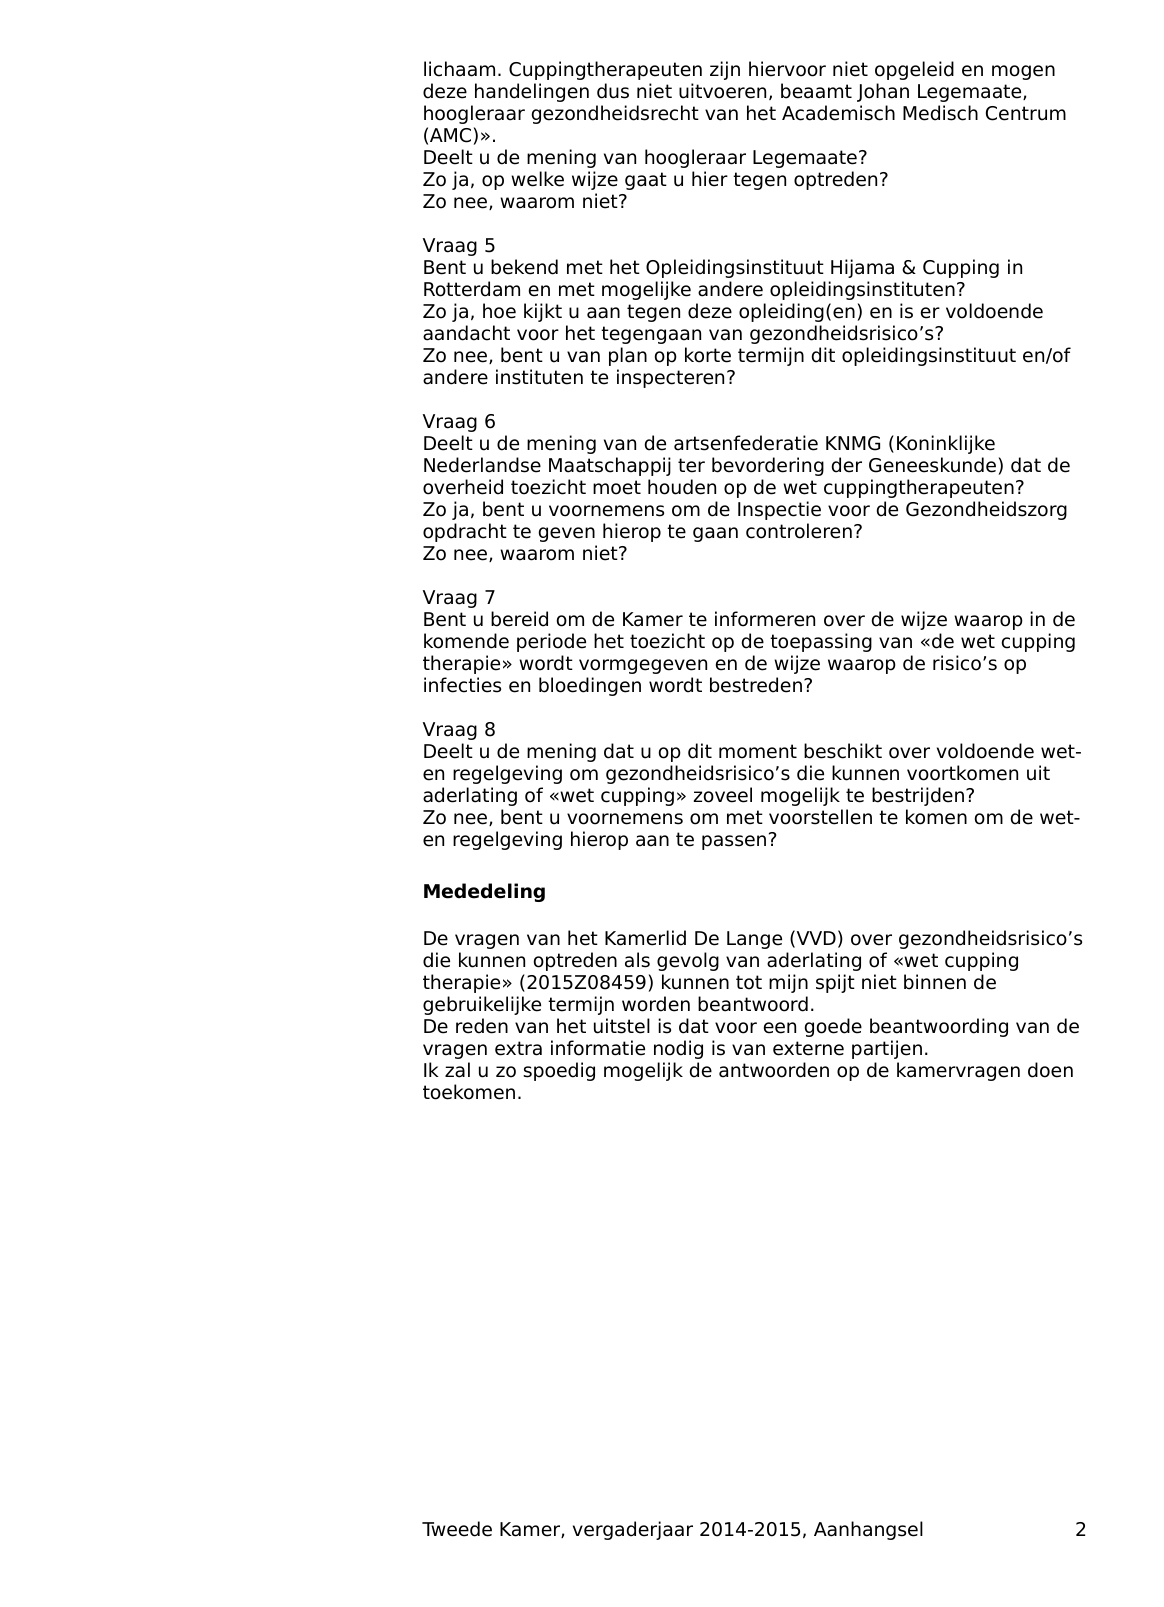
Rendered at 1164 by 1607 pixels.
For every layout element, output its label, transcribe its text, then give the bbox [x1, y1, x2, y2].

text Ik zal u zo spoedig mogelijk de antwoorden op de kamervragen doen toekomen. [422, 1060, 1087, 1104]
text Bent u bereid om de Kamer te informeren over de wijze waarop in de komende periode het toezicht op de toepassing van «de wet cupping therapie» wordt vormgegeven en de wijze waarop de risico’s op infecties en bloedingen wordt bestreden? [422, 609, 1087, 697]
text Deelt u de mening dat u op dit moment beschikt over voldoende wet- en regelgeving om gezondheidsrisico’s die kunnen voortkomen uit aderlating of «wet cupping» zoveel mogelijk te bestrijden? [422, 741, 1087, 807]
text Zo ja, op welke wijze gaat u hier tegen optreden? [422, 169, 1087, 191]
text Deelt u de mening van de artsenfederatie KNMG (Koninklijke Nederlandse Maatschappij ter bevordering der Geneeskunde) dat de overheid toezicht moet houden op de wet cuppingtherapeuten? [422, 433, 1087, 499]
text Zo ja, hoe kijkt u aan tegen deze opleiding(en) en is er voldoende aandacht voor het tegengaan van gezondheidsrisico’s? [422, 301, 1087, 345]
subtitle Mededeling [422, 881, 1087, 903]
text Vraag 8 [422, 719, 1087, 741]
text Vraag 7 [422, 587, 1087, 609]
text Zo nee, bent u van plan op korte termijn dit opleidingsinstituut en/of andere instituten te inspecteren? [422, 345, 1087, 389]
text Zo nee, bent u voornemens om met voorstellen te komen om de wet- en regelgeving hierop aan te passen? [422, 807, 1087, 851]
text Bent u bekend met het Opleidingsinstituut Hijama & Cupping in Rotterdam en met mogelijke andere opleidingsinstituten? [422, 257, 1087, 301]
text lichaam. Cuppingtherapeuten zijn hiervoor niet opgeleid en mogen deze handelingen dus niet uitvoeren, beaamt Johan Legemaate, hoogleraar gezondheidsrecht van het Academisch Medisch Centrum (AMC)». [422, 59, 1087, 147]
text De reden van het uitstel is dat voor een goede beantwoording van de vragen extra informatie nodig is van externe partijen. [422, 1016, 1087, 1060]
text Zo nee, waarom niet? [422, 543, 1087, 565]
text Deelt u de mening van hoogleraar Legemaate? [422, 147, 1087, 169]
text Vraag 6 [422, 411, 1087, 433]
text De vragen van het Kamerlid De Lange (VVD) over gezondheidsrisico’s die kunnen optreden als gevolg van aderlating of «wet cupping therapie» (2015Z08459) kunnen tot mijn spijt niet binnen de gebruikelijke termijn worden beantwoord. [422, 928, 1087, 1016]
text Vraag 5 [422, 235, 1087, 257]
text Zo nee, waarom niet? [422, 191, 1087, 213]
text Zo ja, bent u voornemens om de Inspectie voor de Gezondheidszorg opdracht te geven hierop te gaan controleren? [422, 499, 1087, 543]
